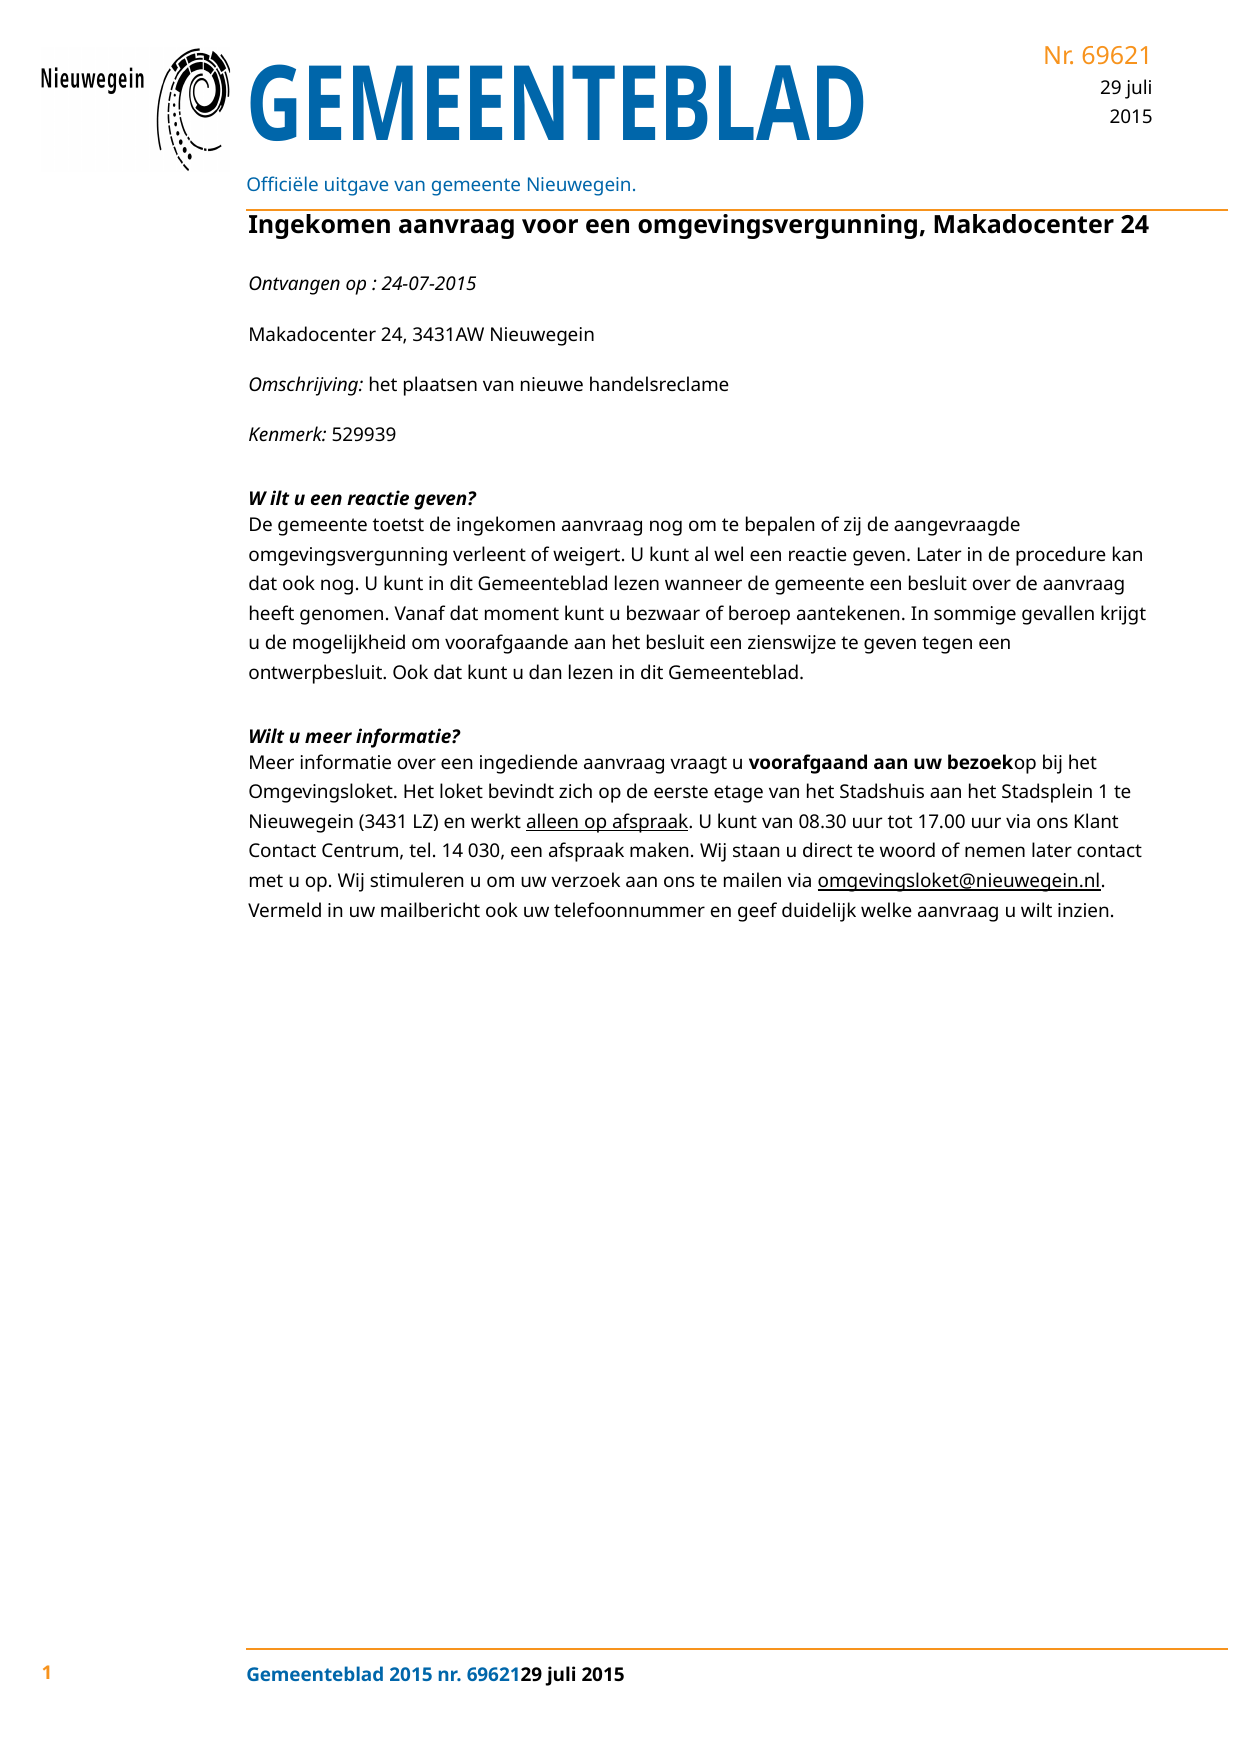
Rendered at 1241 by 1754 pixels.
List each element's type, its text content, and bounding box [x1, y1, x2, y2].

text Wilt u meer informatie? [248, 723, 1152, 749]
text Omschrijving: het plaatsen van nieuwe handelsreclame [248, 371, 1152, 397]
text Ingekomen aanvraag voor een omgevingsvergunning, Makadocenter 24 [248, 211, 1152, 241]
text De gemeente toetst de ingekomen aanvraag nog om te bepalen of zij de aangevraagde omgevingsvergunning verleent of weigert. U kunt al wel een reactie geven. Later in de procedure kan dat ook nog. U kunt in dit Gemeenteblad lezen wanneer de gemeente een besluit over de aanvraag heeft genomen. Vanaf dat moment kunt u bezwaar of beroep aantekenen. In sommige gevallen krijgt u de mogelijkheid om voorafgaande aan het besluit een zienswijze te geven tegen een ontwerpbesluit. Ook dat kunt u dan lezen in dit Gemeenteblad. [248, 511, 1152, 685]
text Makadocenter 24, 3431AW Nieuwegein [248, 321, 1152, 346]
text W ilt u een reactie geven? [248, 486, 1152, 511]
picture [41, 47, 231, 172]
text Ontvangen op : 24-07-2015 [248, 270, 1152, 296]
text Kenmerk: 529939 [248, 422, 1152, 447]
text Meer informatie over een ingediende aanvraag vraagt u voorafgaand aan uw bezoekop bij het Omgevingsloket. Het loket bevindt zich op de eerste etage van het Stadshuis aan het Stadsplein 1 te Nieuwegein (3431 LZ) en werkt alleen op afspraak. U kunt van 08.30 uur tot 17.00 uur via ons Klant Contact Centrum, tel. 14 030, een afspraak maken. Wij staan u direct te woord of nemen later contact met u op. Wij stimuleren u om uw verzoek aan ons te mailen via omgevingsloket@nieuwegein.nl. Vermeld in uw mailbericht ook uw telefoonnummer en geef duidelijk welke aanvraag u wilt inzien. [248, 749, 1152, 922]
